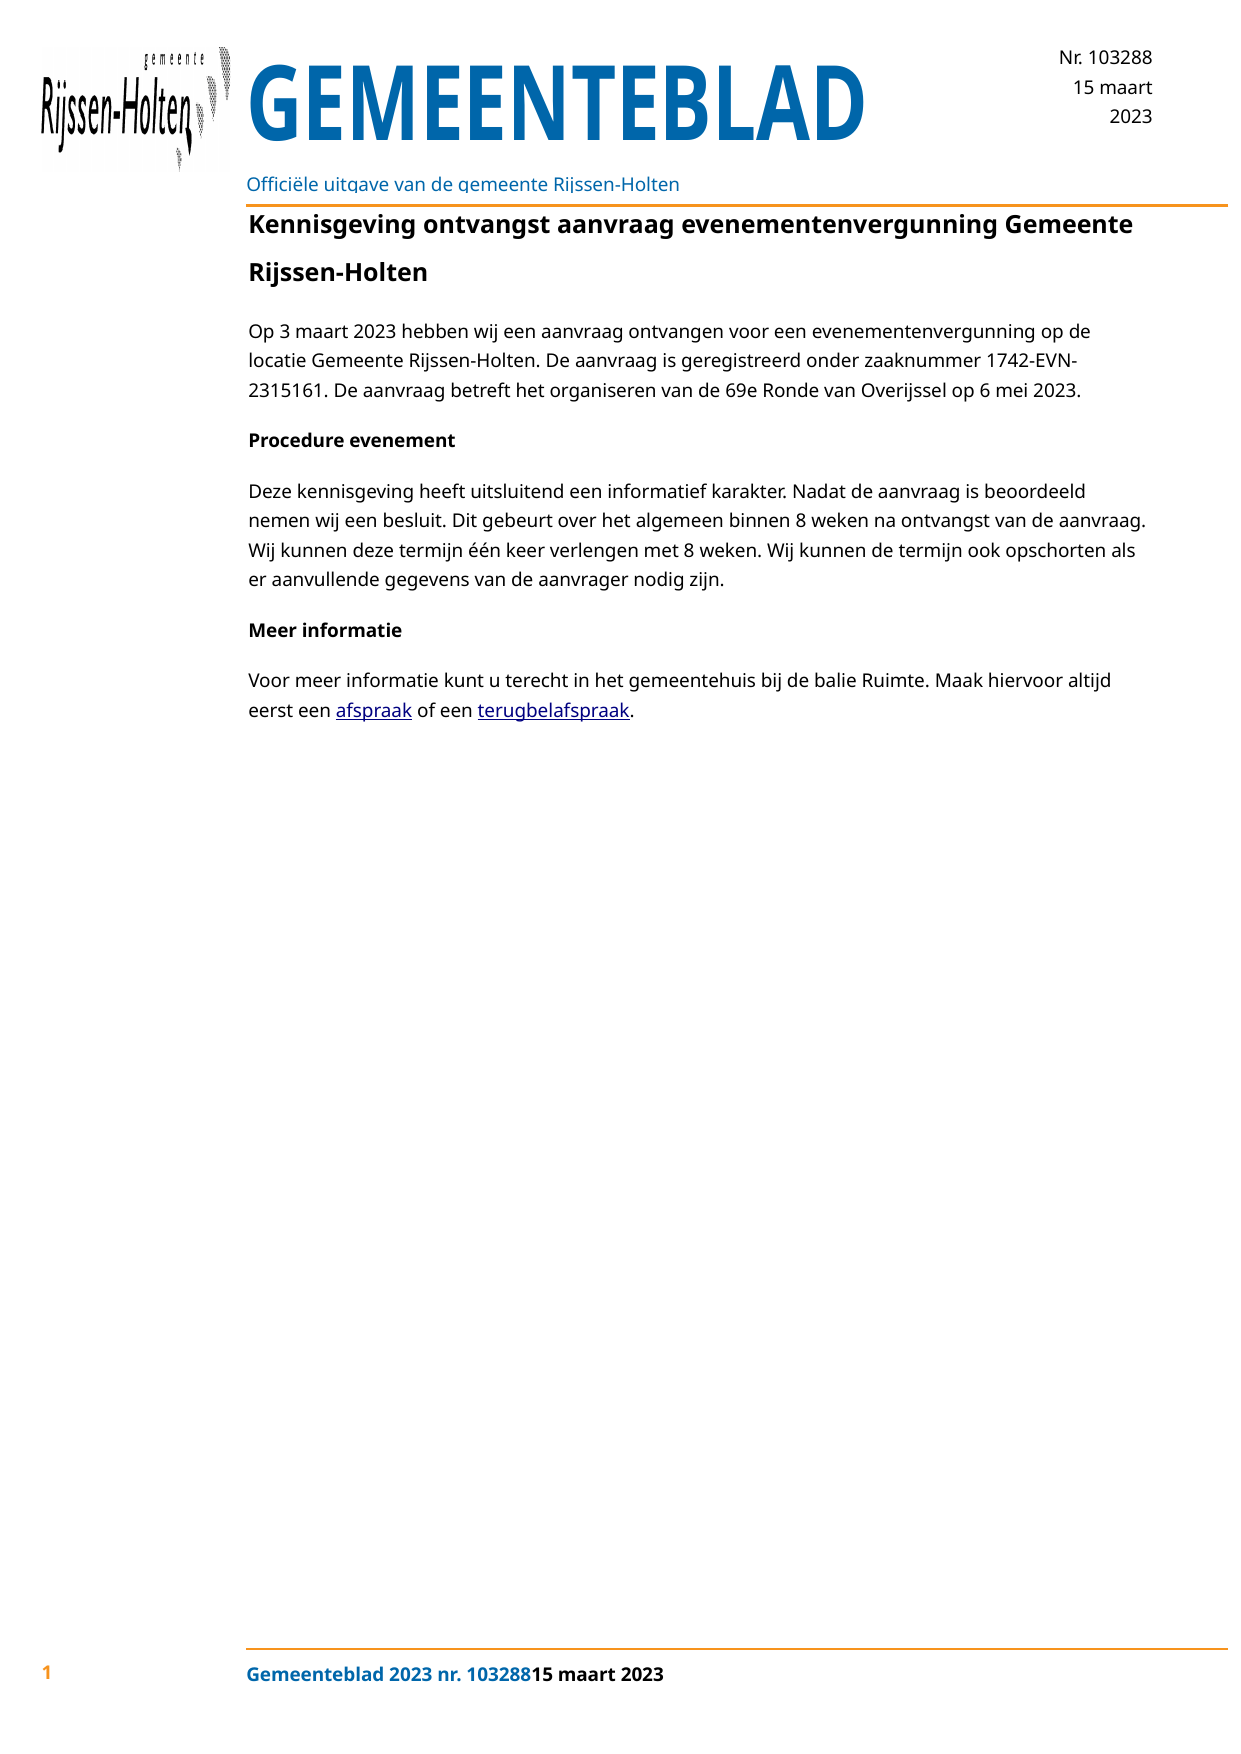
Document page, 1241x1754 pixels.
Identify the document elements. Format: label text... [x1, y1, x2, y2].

text Deze kennisgeving heeft uitsluitend een informatief karakter. Nadat de aanvraag is beoordeeld nemen wij een besluit. Dit gebeurt over het algemeen binnen 8 weken na ontvangst van de aanvraag. Wij kunnen deze termijn één keer verlengen met 8 weken. Wij kunnen de termijn ook opschorten als er aanvullende gegevens van de aanvrager nodig zijn. [248, 478, 1152, 592]
text Procedure evenement [248, 427, 1152, 453]
text Kennisgeving ontvangst aanvraag evenementenvergunning Gemeente Rijssen-Holten [248, 207, 1152, 288]
text Voor meer informatie kunt u terecht in het gemeentehuis bij de balie Ruimte. Maak hiervoor altijd eerst een afspraak of een terugbelafspraak. [248, 667, 1152, 723]
text Op 3 maart 2023 hebben wij een aanvraag ontvangen voor een evenementenvergunning op de locatie Gemeente Rijssen-Holten. De aanvraag is geregistreerd onder zaaknummer 1742-EVN-2315161. De aanvraag betreft het organiseren van de 69e Ronde van Overijssel op 6 mei 2023. [248, 318, 1152, 403]
text Meer informatie [248, 617, 1152, 643]
picture [41, 47, 231, 172]
